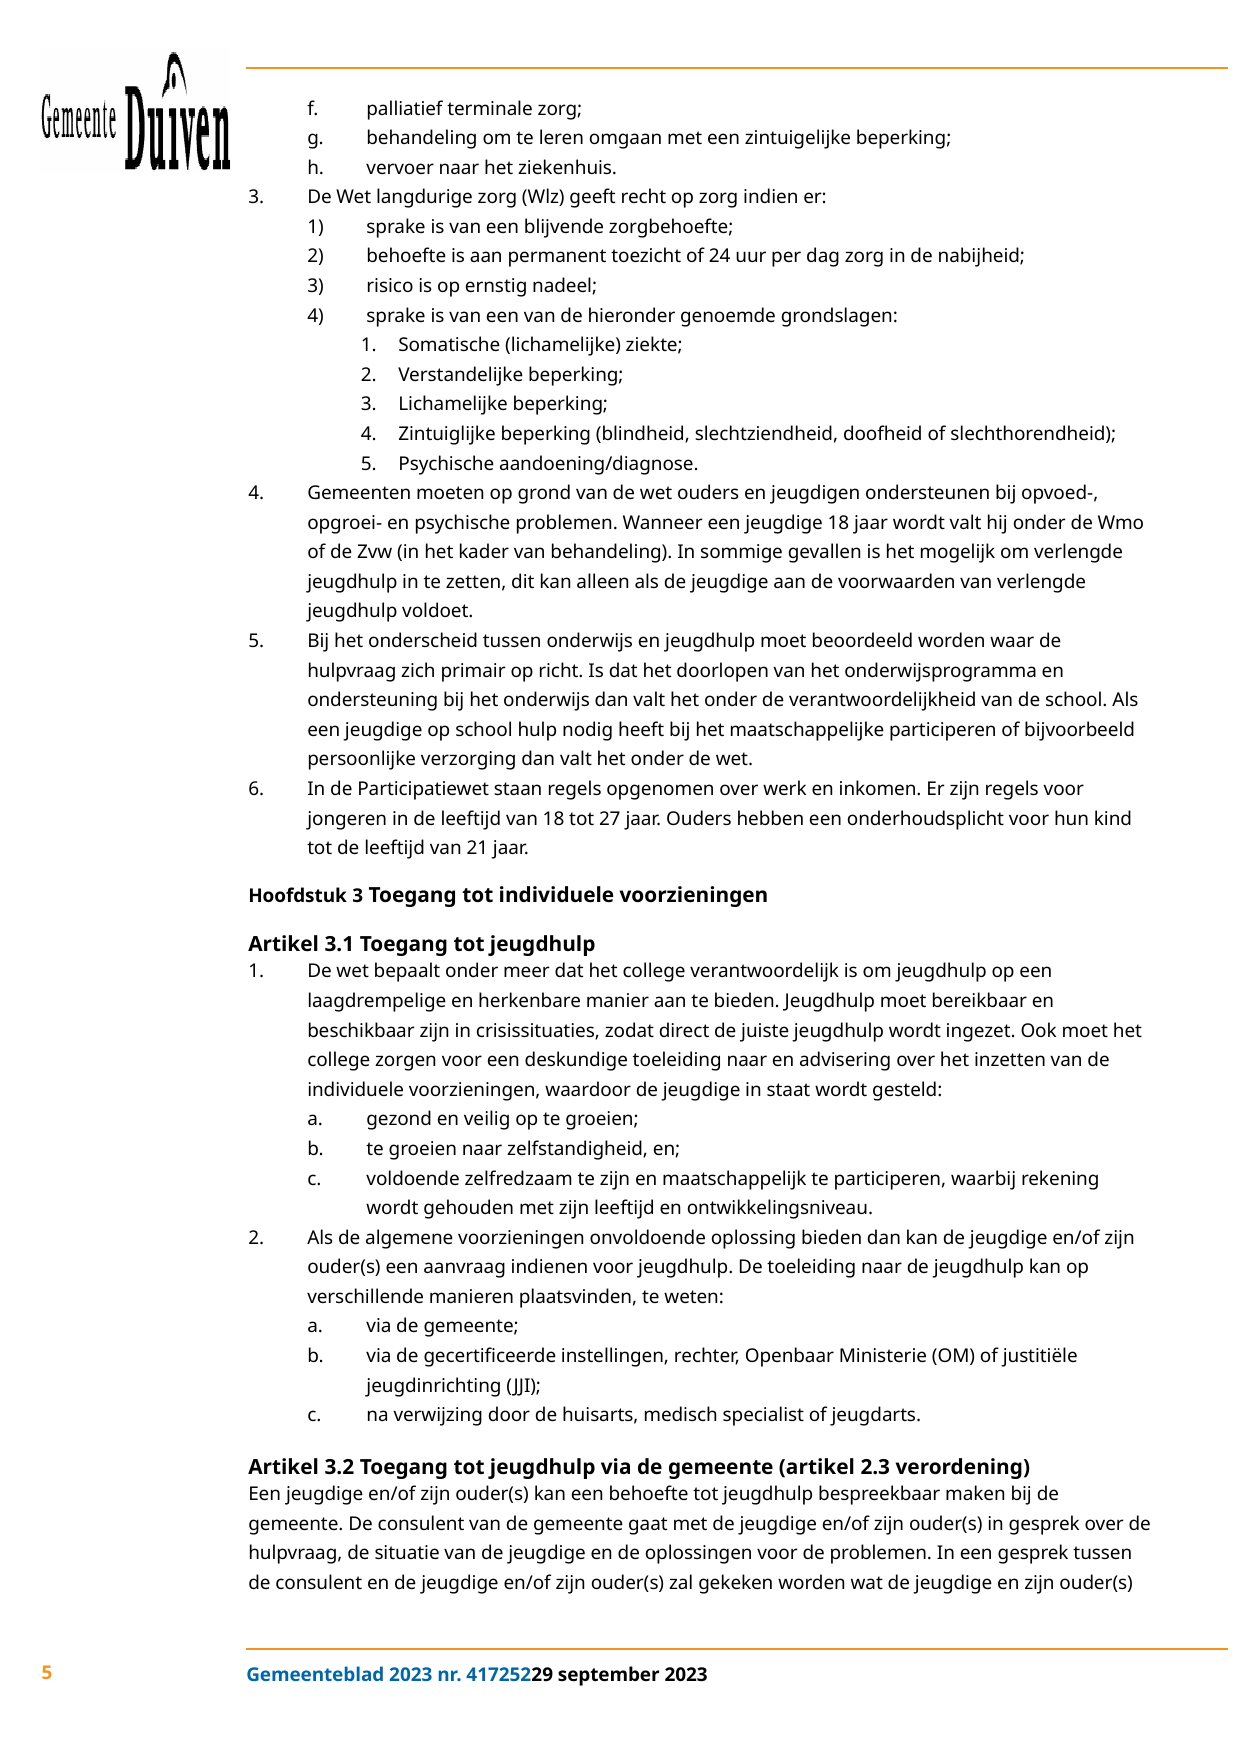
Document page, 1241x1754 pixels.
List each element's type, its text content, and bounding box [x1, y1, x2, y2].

list sprake is van een van de hieronder genoemde grondslagen: [307, 302, 1152, 328]
list Zintuiglijke beperking (blindheid, slechtziendheid, doofheid of slechthorendheid); [361, 420, 1152, 446]
text Een jeugdige en/of zijn ouder(s) kan een behoefte tot jeugdhulp bespreekbaar maken bij de gemeente. De consulent van de gemeente gaat met de jeugdige en/of zijn ouder(s) in gesprek over de hulpvraag, de situatie van de jeugdige en de oplossingen voor de problemen. In een gesprek tussen de consulent en de jeugdige en/of zijn ouder(s) zal gekeken worden wat de jeugdige en zijn ouder(s) [248, 1480, 1152, 1595]
list behandeling om te leren omgaan met een zintuigelijke beperking; [307, 124, 1152, 150]
list Bij het onderscheid tussen onderwijs en jeugdhulp moet beoordeeld worden waar de hulpvraag zich primair op richt. Is dat het doorlopen van het onderwijsprogramma en ondersteuning bij het onderwijs dan valt het onder de verantwoordelijkheid van de school. Als een jeugdige op school hulp nodig heeft bij het maatschappelijke participeren of bijvoorbeeld persoonlijke verzorging dan valt het onder de wet. [248, 627, 1152, 771]
list Lichamelijke beperking; [361, 391, 1152, 416]
list De Wet langdurige zorg (Wlz) geeft recht op zorg indien er: [248, 183, 1152, 209]
list Psychische aandoening/diagnose. [361, 450, 1152, 476]
list gezond en veilig op te groeien; [307, 1106, 1152, 1131]
list via de gecertificeerde instellingen, rechter, Openbaar Ministerie (OM) of justitiële jeugdinrichting (JJI); [307, 1342, 1152, 1398]
text Hoofdstuk 3 Toegang tot individuele voorzieningen [248, 880, 1152, 908]
text Artikel 3.1 Toegang tot jeugdhulp [248, 929, 1152, 958]
list Verstandelijke beperking; [361, 361, 1152, 387]
list te groeien naar zelfstandigheid, en; [307, 1135, 1152, 1161]
list behoefte is aan permanent toezicht of 24 uur per dag zorg in de nabijheid; [307, 243, 1152, 268]
list sprake is van een blijvende zorgbehoefte; [307, 213, 1152, 239]
list via de gemeente; [307, 1313, 1152, 1338]
list De wet bepaalt onder meer dat het college verantwoordelijk is om jeugdhulp op een laagdrempelige en herkenbare manier aan te bieden. Jeugdhulp moet bereikbaar en beschikbaar zijn in crisissituaties, zodat direct de juiste jeugdhulp wordt ingezet. Ook moet het college zorgen voor een deskundige toeleiding naar en advisering over het inzetten van de individuele voorzieningen, waardoor de jeugdige in staat wordt gesteld: [248, 958, 1152, 1102]
list vervoer naar het ziekenhuis. [307, 154, 1152, 180]
list Gemeenten moeten op grond van de wet ouders en jeugdigen ondersteunen bij opvoed-, opgroei- en psychische problemen. Wanneer een jeugdige 18 jaar wordt valt hij onder de Wmo of de Zvw (in het kader van behandeling). In sommige gevallen is het mogelijk om verlengde jeugdhulp in te zetten, dit kan alleen als de jeugdige aan de voorwaarden van verlengde jeugdhulp voldoet. [248, 479, 1152, 623]
list na verwijzing door de huisarts, medisch specialist of jeugdarts. [307, 1401, 1152, 1427]
list Als de algemene voorzieningen onvoldoende oplossing bieden dan kan de jeugdige en/of zijn ouder(s) een aanvraag indienen voor jeugdhulp. De toeleiding naar de jeugdhulp kan op verschillende manieren plaatsvinden, te weten: [248, 1224, 1152, 1309]
text Artikel 3.2 Toegang tot jeugdhulp via de gemeente (artikel 2.3 verordening) [248, 1452, 1152, 1480]
picture [41, 47, 231, 172]
list voldoende zelfredzaam te zijn en maatschappelijk te participeren, waarbij rekening wordt gehouden met zijn leeftijd en ontwikkelingsniveau. [307, 1165, 1152, 1220]
list Somatische (lichamelijke) ziekte; [361, 331, 1152, 357]
list risico is op ernstig nadeel; [307, 272, 1152, 298]
list In de Participatiewet staan regels opgenomen over werk en inkomen. Er zijn regels voor jongeren in de leeftijd van 18 tot 27 jaar. Ouders hebben een onderhoudsplicht voor hun kind tot de leeftijd van 21 jaar. [248, 775, 1152, 860]
list palliatief terminale zorg; [307, 95, 1152, 121]
